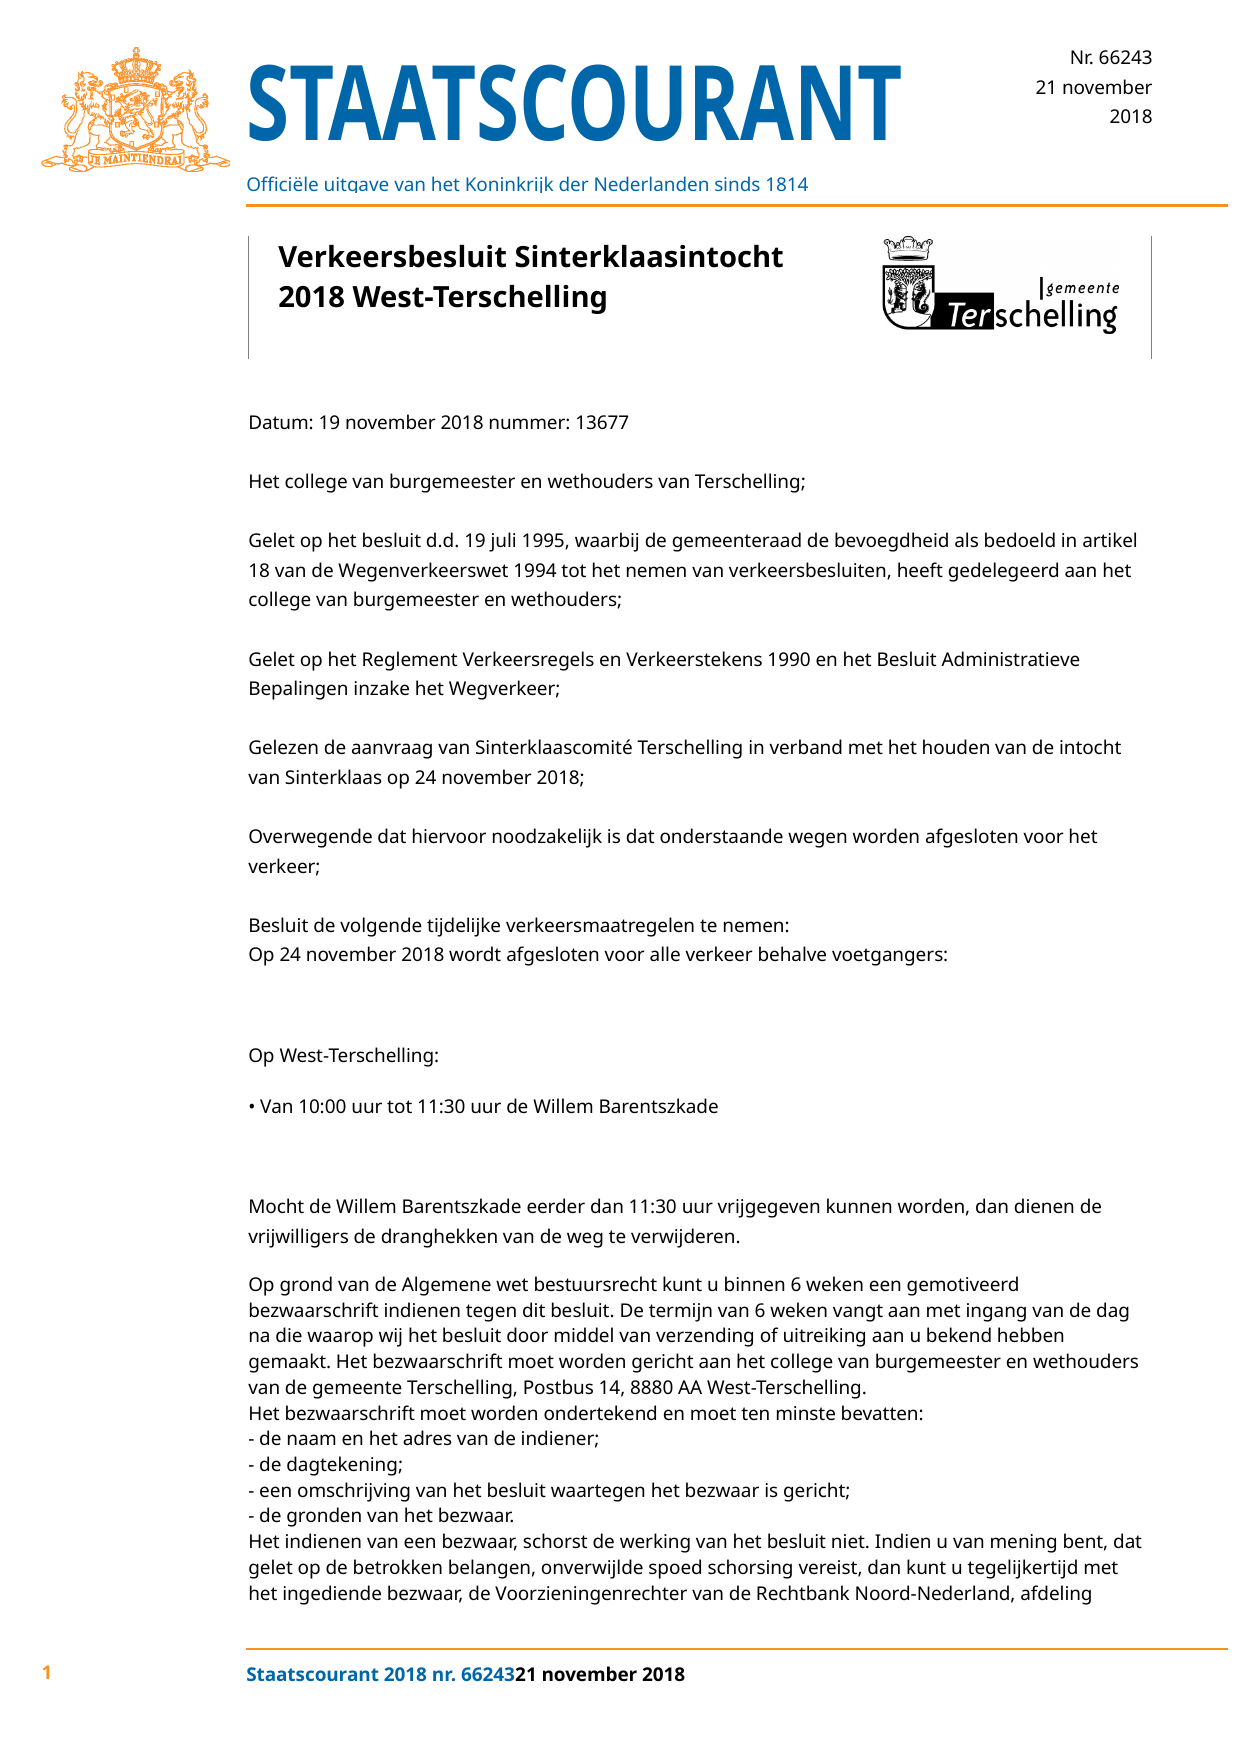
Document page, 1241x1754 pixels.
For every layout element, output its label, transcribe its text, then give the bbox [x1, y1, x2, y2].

picture [41, 47, 231, 172]
text - een omschrijving van het besluit waartegen het bezwaar is gericht; [248, 1477, 1152, 1503]
text Mocht de Willem Barentszkade eerder dan 11:30 uur vrijgegeven kunnen worden, dan dienen de vrijwilligers de dranghekken van de weg te verwijderen. [248, 1194, 1152, 1249]
text Op 24 november 2018 wordt afgesloten voor alle verkeer behalve voetgangers: [248, 942, 1152, 967]
text Besluit de volgende tijdelijke verkeersmaatregelen te nemen: [248, 912, 1152, 938]
text Gelet op het Reglement Verkeersregels en Verkeerstekens 1990 en het Besluit Administratieve Bepalingen inzake het Wegverkeer; [248, 646, 1152, 701]
text - de dagtekening; [248, 1451, 1152, 1477]
picture [882, 236, 1119, 334]
text Op grond van de Algemene wet bestuursrecht kunt u binnen 6 weken een gemotiveerd bezwaarschrift indienen tegen dit besluit. De termijn van 6 weken vangt aan met ingang van de dag na die waarop wij het besluit door middel van verzending of uitreiking aan u bekend hebben gemaakt. Het bezwaarschrift moet worden gericht aan het college van burgemeester en wethouders van de gemeente Terschelling, Postbus 14, 8880 AA West-Terschelling. [248, 1271, 1152, 1400]
text • Van 10:00 uur tot 11:30 uur de Willem Barentszkade [248, 1093, 1152, 1118]
table_header [850, 236, 1151, 359]
text Datum: 19 november 2018 nummer: 13677 [248, 409, 1152, 435]
text Het indienen van een bezwaar, schorst de werking van het besluit niet. Indien u van mening bent, dat gelet op de betrokken belangen, onverwijlde spoed schorsing vereist, dan kunt u tegelijkertijd met het ingediende bezwaar, de Voorzieningenrechter van de Rechtbank Noord-Nederland, afdeling [248, 1528, 1152, 1606]
text Het college van burgemeester en wethouders van Terschelling; [248, 468, 1152, 494]
text - de gronden van het bezwaar. [248, 1503, 1152, 1528]
text - de naam en het adres van de indiener; [248, 1425, 1152, 1451]
table_header Verkeersbesluit Sinterklaasintocht 2018 West-Terschelling [249, 236, 850, 359]
text Gelezen de aanvraag van Sinterklaascomité Terschelling in verband met het houden van de intocht van Sinterklaas op 24 november 2018; [248, 734, 1152, 790]
text Gelet op het besluit d.d. 19 juli 1995, waarbij de gemeenteraad de bevoegdheid als bedoeld in artikel 18 van de Wegenverkeerswet 1994 tot het nemen van verkeersbesluiten, heeft gedelegeerd aan het college van burgemeester en wethouders; [248, 527, 1152, 612]
text Het bezwaarschrift moet worden ondertekend en moet ten minste bevatten: [248, 1400, 1152, 1425]
text Op West-Terschelling: [248, 1042, 1152, 1068]
text Overwegende dat hiervoor noodzakelijk is dat onderstaande wegen worden afgesloten voor het verkeer; [248, 823, 1152, 878]
